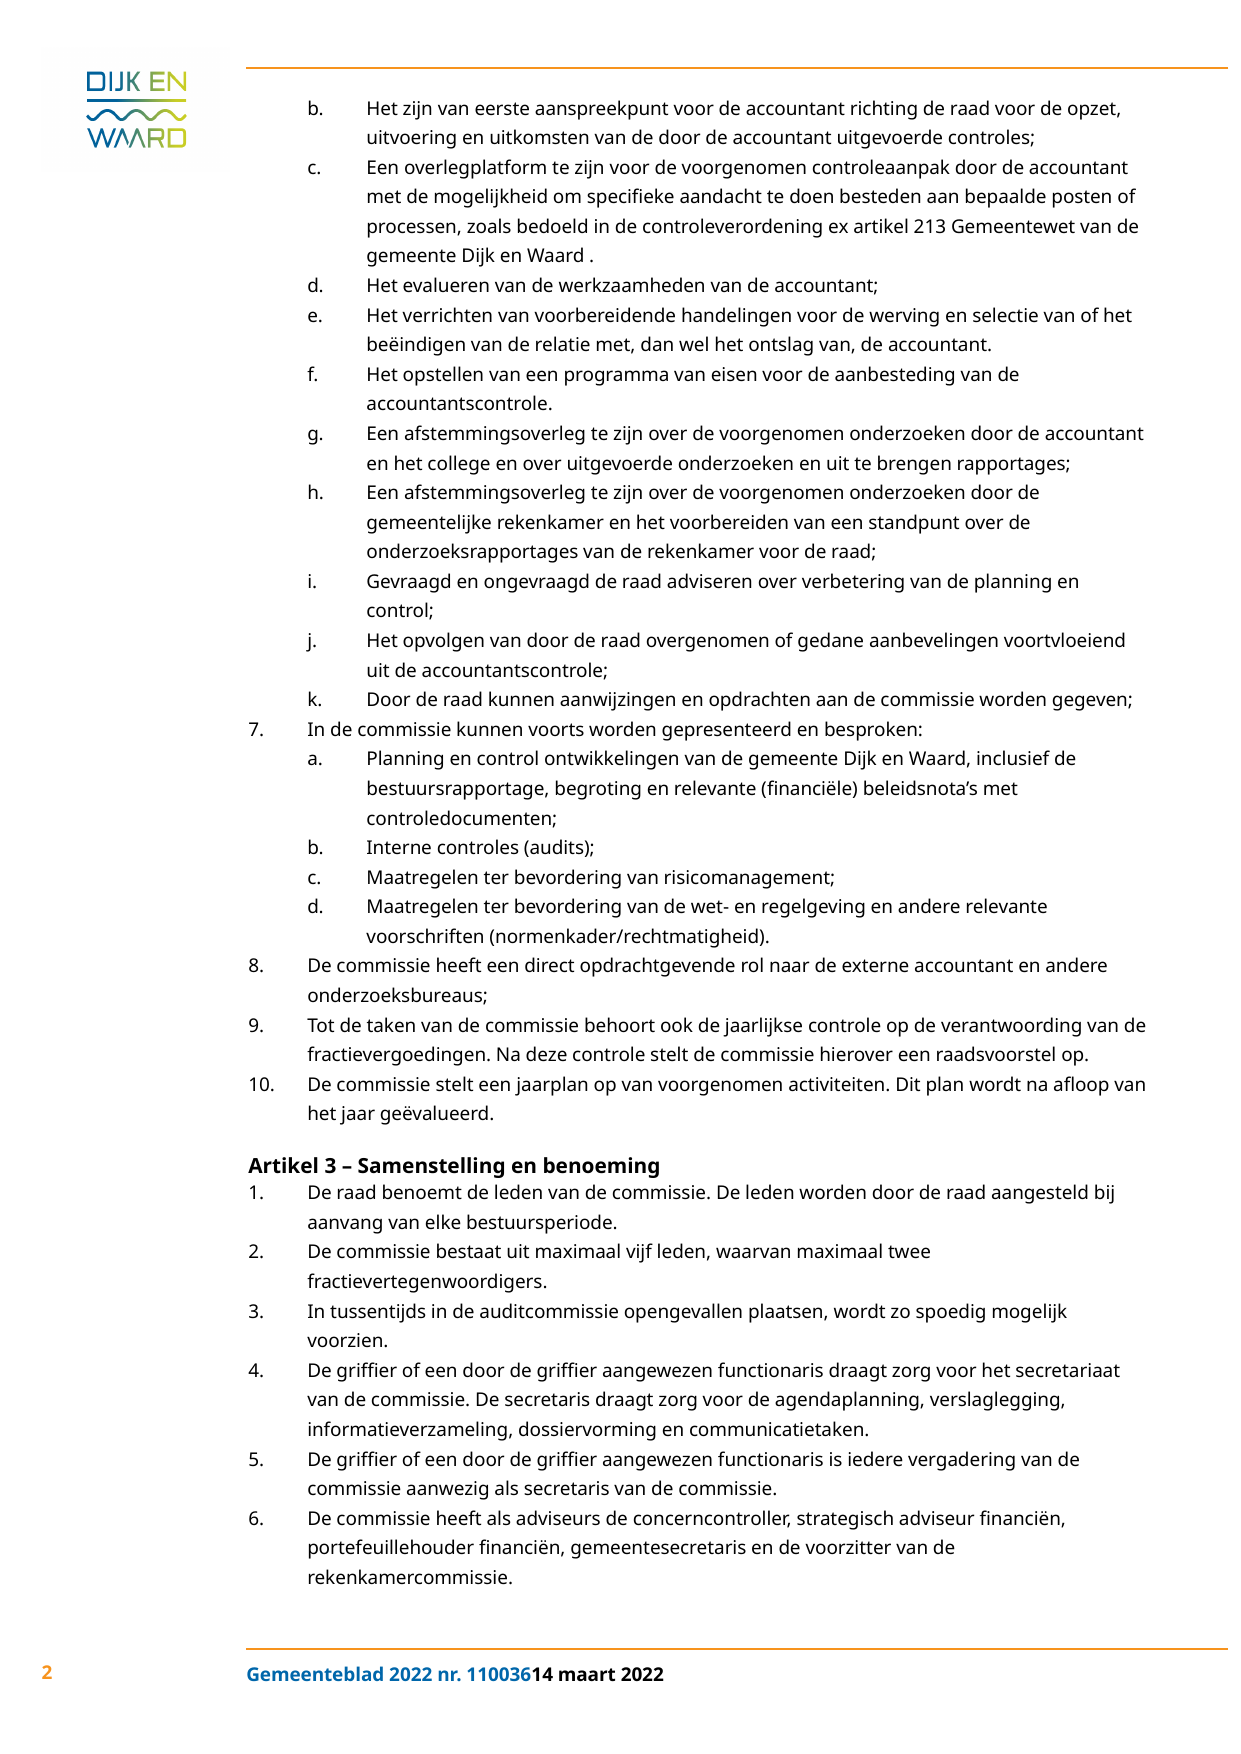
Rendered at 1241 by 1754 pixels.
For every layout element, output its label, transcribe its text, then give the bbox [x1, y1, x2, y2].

list In tussentijds in de auditcommissie opengevallen plaatsen, wordt zo spoedig mogelijk voorzien. [248, 1298, 1152, 1353]
list Planning en control ontwikkelingen van de gemeente Dijk en Waard, inclusief de bestuursrapportage, begroting en relevante (financiële) beleidsnota’s met controledocumenten; [307, 746, 1152, 831]
list De raad benoemt de leden van de commissie. De leden worden door de raad aangesteld bij aanvang van elke bestuursperiode. [248, 1179, 1152, 1235]
list Een afstemmingsoverleg te zijn over de voorgenomen onderzoeken door de gemeentelijke rekenkamer en het voorbereiden van een standpunt over de onderzoeksrapportages van de rekenkamer voor de raad; [307, 479, 1152, 564]
list Maatregelen ter bevordering van de wet- en regelgeving en andere relevante voorschriften (normenkader/rechtmatigheid). [307, 893, 1152, 949]
list Maatregelen ter bevordering van risicomanagement; [307, 864, 1152, 890]
list Het evalueren van de werkzaamheden van de accountant; [307, 272, 1152, 298]
text Artikel 3 – Samenstelling en benoeming [248, 1151, 1152, 1179]
list De commissie heeft als adviseurs de concerncontroller, strategisch adviseur financiën, portefeuillehouder financiën, gemeentesecretaris en de voorzitter van de rekenkamercommissie. [248, 1505, 1152, 1590]
list De griffier of een door de griffier aangewezen functionaris is iedere vergadering van de commissie aanwezig als secretaris van de commissie. [248, 1446, 1152, 1501]
list Het zijn van eerste aanspreekpunt voor de accountant richting de raad voor de opzet, uitvoering en uitkomsten van de door de accountant uitgevoerde controles; [307, 95, 1152, 150]
list Tot de taken van de commissie behoort ook de jaarlijkse controle op de verantwoording van de fractievergoedingen. Na deze controle stelt de commissie hierover een raadsvoorstel op. [248, 1012, 1152, 1067]
list De griffier of een door de griffier aangewezen functionaris draagt zorg voor het secretariaat van de commissie. De secretaris draagt zorg voor de agendaplanning, verslaglegging, informatieverzameling, dossiervorming en communicatietaken. [248, 1357, 1152, 1442]
list De commissie bestaat uit maximaal vijf leden, waarvan maximaal twee fractievertegenwoordigers. [248, 1239, 1152, 1294]
list Een afstemmingsoverleg te zijn over de voorgenomen onderzoeken door de accountant en het college en over uitgevoerde onderzoeken en uit te brengen rapportages; [307, 420, 1152, 476]
list Het opstellen van een programma van eisen voor de aanbesteding van de accountantscontrole. [307, 361, 1152, 416]
list Het opvolgen van door de raad overgenomen of gedane aanbevelingen voortvloeiend uit de accountantscontrole; [307, 627, 1152, 683]
list Door de raad kunnen aanwijzingen en opdrachten aan de commissie worden gegeven; [307, 686, 1152, 712]
list Gevraagd en ongevraagd de raad adviseren over verbetering van de planning en control; [307, 568, 1152, 623]
list De commissie heeft een direct opdrachtgevende rol naar de externe accountant en andere onderzoeksbureaus; [248, 953, 1152, 1008]
list Interne controles (audits); [307, 834, 1152, 860]
list De commissie stelt een jaarplan op van voorgenomen activiteiten. Dit plan wordt na afloop van het jaar geëvalueerd. [248, 1071, 1152, 1126]
picture [41, 47, 231, 172]
list Een overlegplatform te zijn voor de voorgenomen controleaanpak door de accountant met de mogelijkheid om specifieke aandacht te doen besteden aan bepaalde posten of processen, zoals bedoeld in de controleverordening ex artikel 213 Gemeentewet van de gemeente Dijk en Waard . [307, 154, 1152, 268]
list In de commissie kunnen voorts worden gepresenteerd en besproken: [248, 716, 1152, 742]
list Het verrichten van voorbereidende handelingen voor de werving en selectie van of het beëindigen van de relatie met, dan wel het ontslag van, de accountant. [307, 302, 1152, 357]
